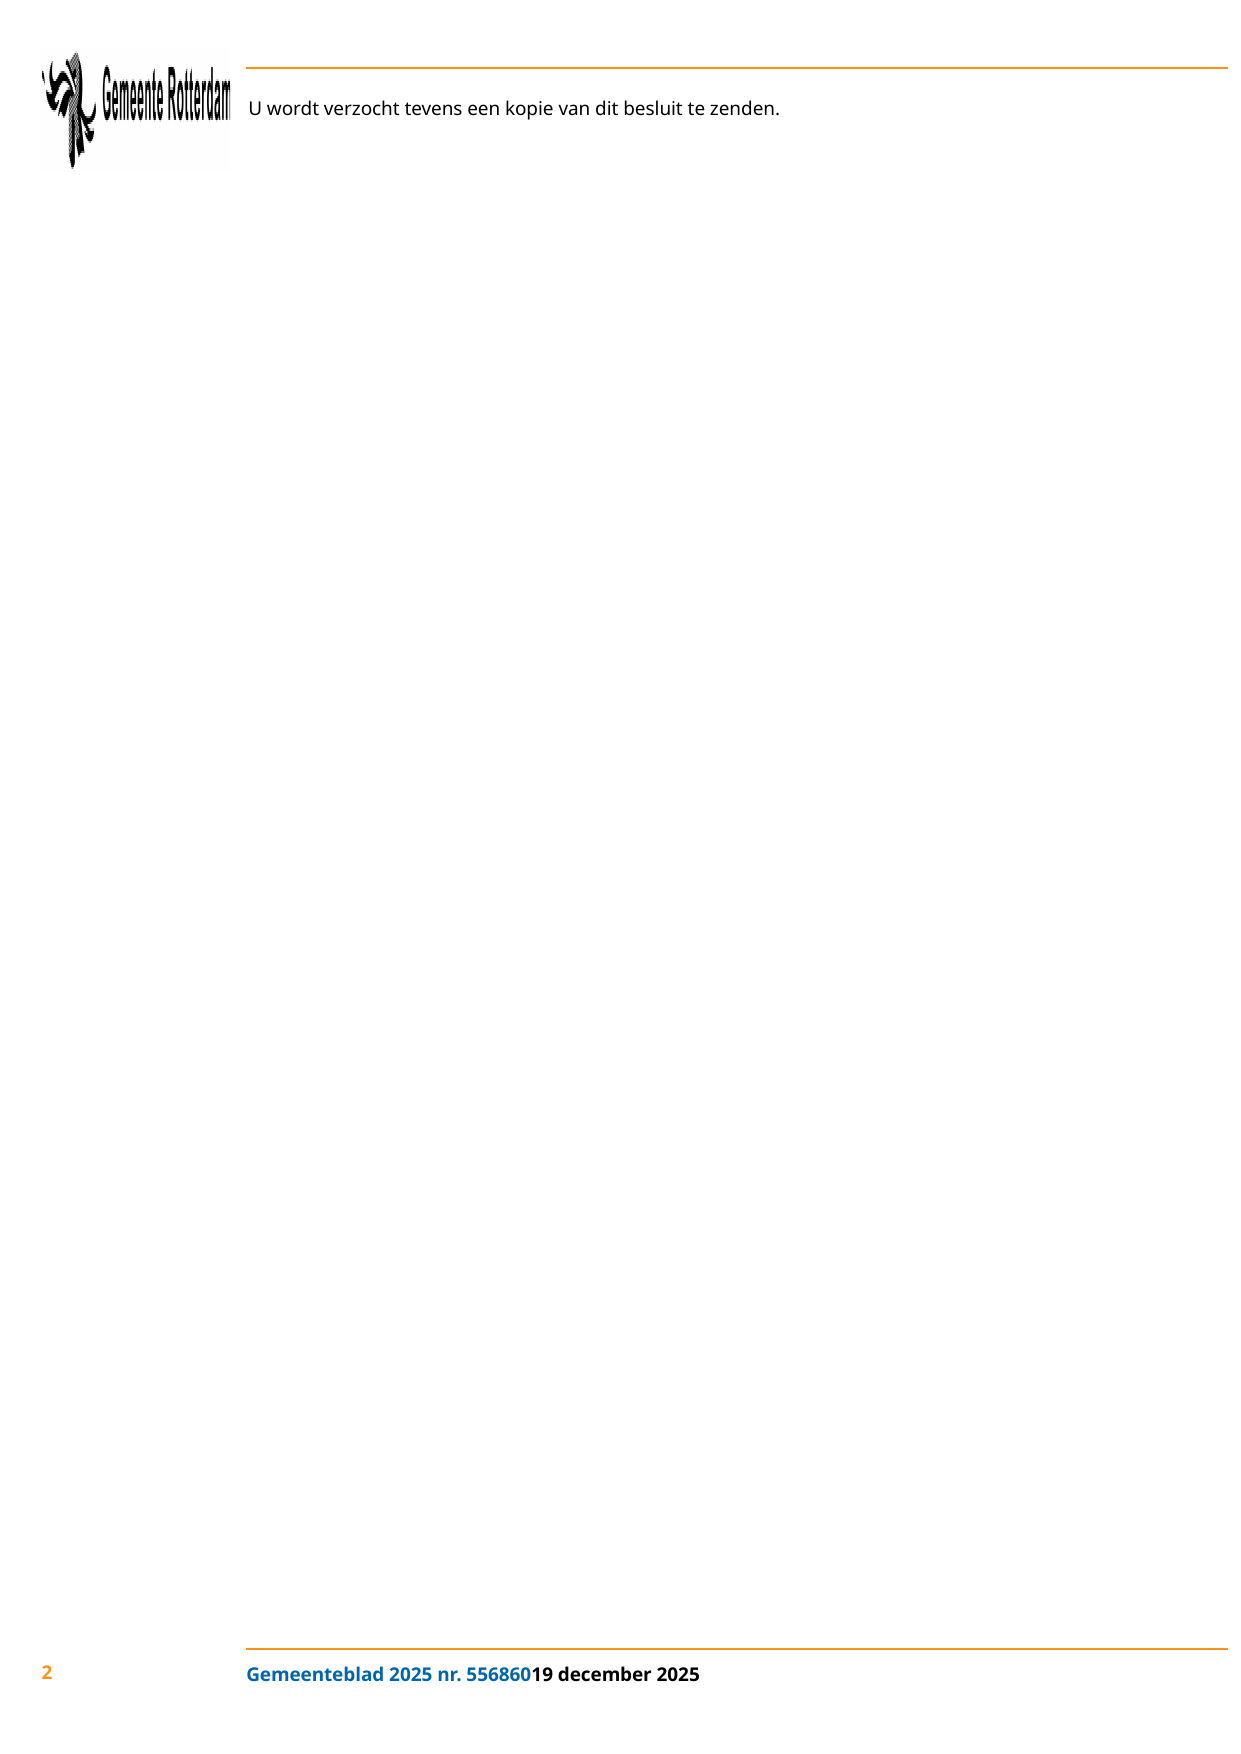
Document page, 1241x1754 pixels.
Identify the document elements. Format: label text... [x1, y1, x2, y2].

text U wordt verzocht tevens een kopie van dit besluit te zenden. [248, 95, 1152, 121]
picture [41, 47, 231, 172]
